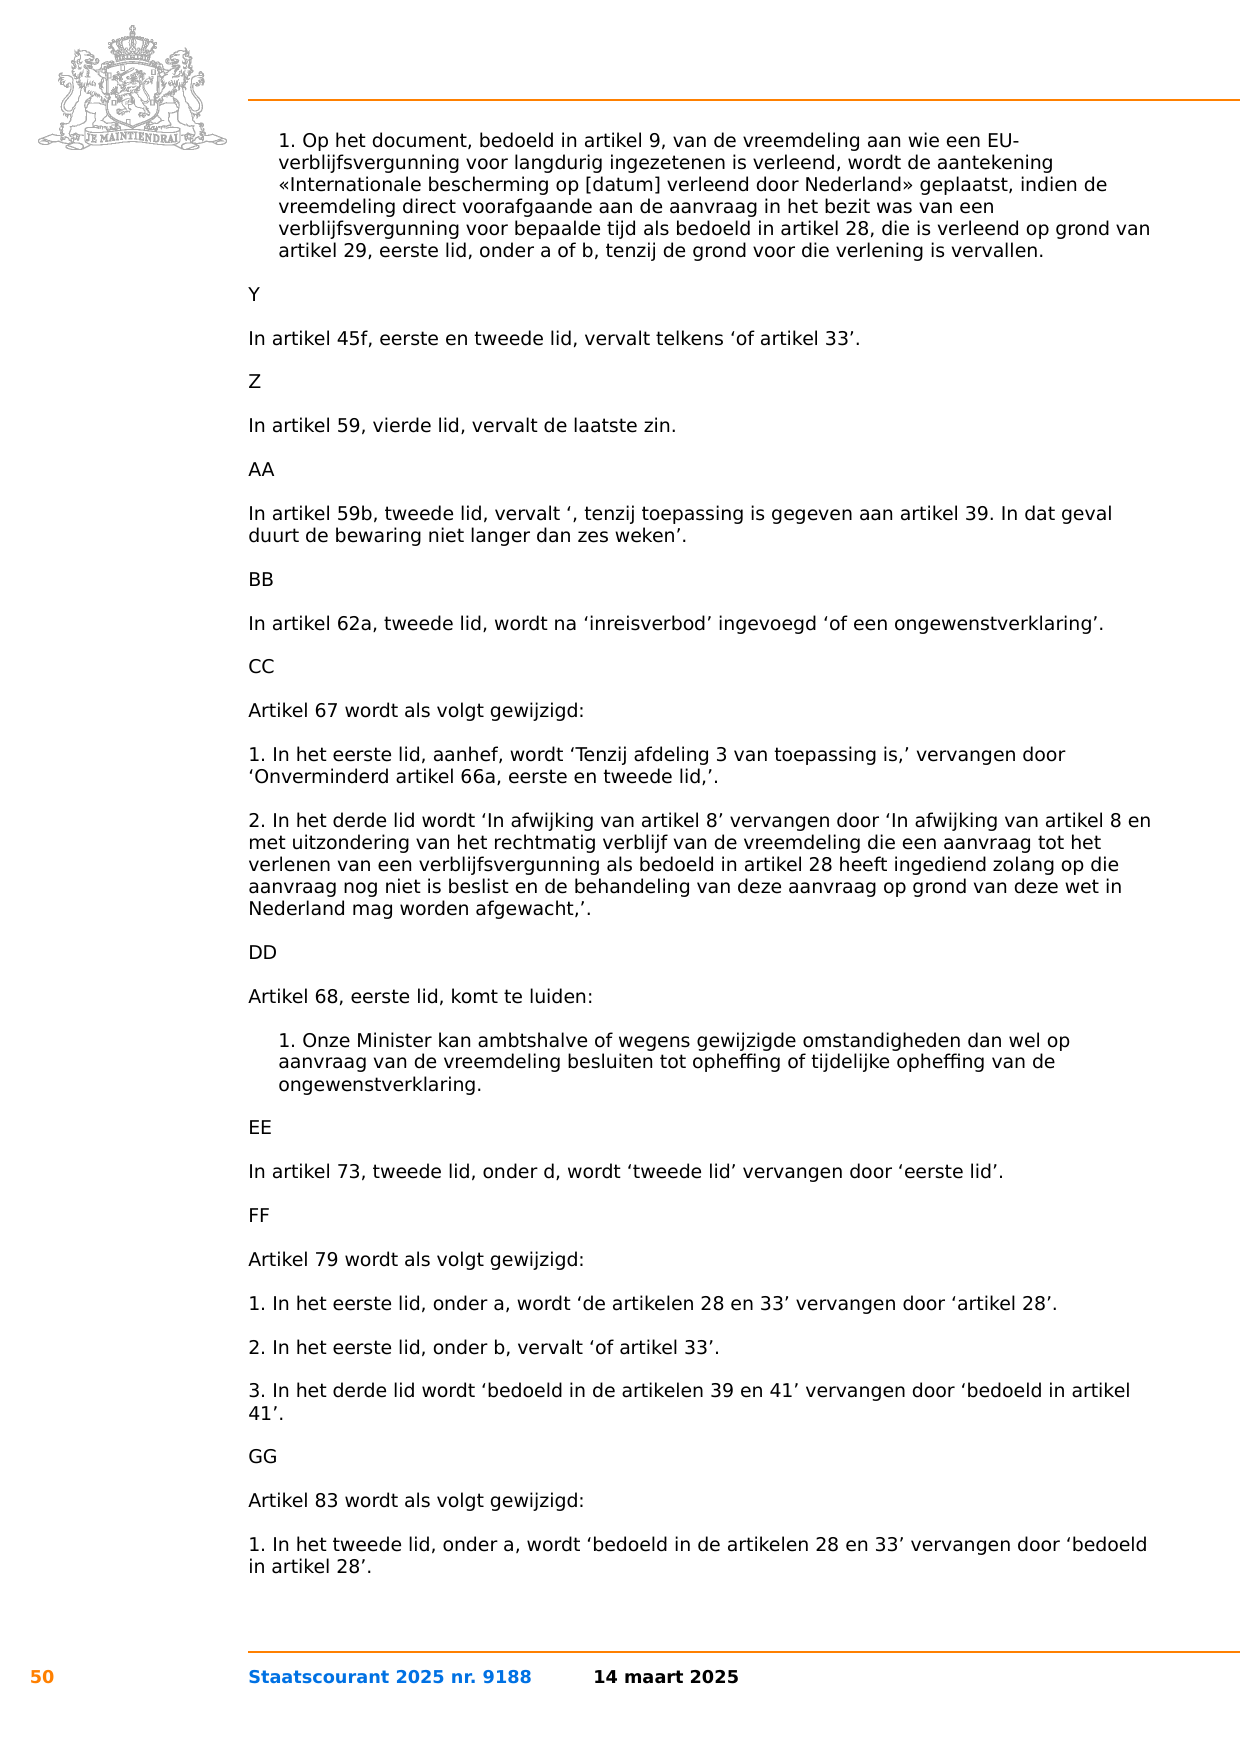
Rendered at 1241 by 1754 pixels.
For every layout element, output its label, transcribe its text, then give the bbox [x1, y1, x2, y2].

text 3. In het derde lid wordt ‘bedoeld in de artikelen 39 en 41’ vervangen door ‘bedoeld in artikel 41’. [248, 1380, 1163, 1424]
text Z [248, 371, 1163, 393]
text GG [248, 1446, 1163, 1468]
text Artikel 68, eerste lid, komt te luiden: [248, 986, 1163, 1008]
picture [38, 25, 227, 150]
text 1. Onze Minister kan ambtshalve of wegens gewijzigde omstandigheden dan wel op aanvraag van de vreemdeling besluiten tot opheffing of tijdelijke opheffing van de ongewenstverklaring. [278, 1029, 1163, 1095]
text 1. In het tweede lid, onder a, wordt ‘bedoeld in de artikelen 28 en 33’ vervangen door ‘bedoeld in artikel 28’. [248, 1534, 1163, 1578]
text AA [248, 459, 1163, 481]
text In artikel 62a, tweede lid, wordt na ‘inreisverbod’ ingevoegd ‘of een ongewenstverklaring’. [248, 613, 1163, 634]
text Artikel 83 wordt als volgt gewijzigd: [248, 1490, 1163, 1512]
text DD [248, 942, 1163, 964]
text 1. Op het document, bedoeld in artikel 9, van de vreemdeling aan wie een EU-verblijfsvergunning voor langdurig ingezetenen is verleend, wordt de aantekening «Internationale bescherming op [datum] verleend door Nederland» geplaatst, indien de vreemdeling direct voorafgaande aan de aanvraag in het bezit was van een verblijfsvergunning voor bepaalde tijd als bedoeld in artikel 28, die is verleend op grond van artikel 29, eerste lid, onder a of b, tenzij de grond voor die verlening is vervallen. [278, 130, 1163, 262]
text Artikel 67 wordt als volgt gewijzigd: [248, 700, 1163, 722]
text BB [248, 569, 1163, 591]
text In artikel 73, tweede lid, onder d, wordt ‘tweede lid’ vervangen door ‘eerste lid’. [248, 1161, 1163, 1183]
text CC [248, 656, 1163, 678]
text In artikel 59, vierde lid, vervalt de laatste zin. [248, 415, 1163, 437]
text In artikel 45f, eerste en tweede lid, vervalt telkens ‘of artikel 33’. [248, 327, 1163, 349]
text In artikel 59b, tweede lid, vervalt ‘, tenzij toepassing is gegeven aan artikel 39. In dat geval duurt de bewaring niet langer dan zes weken’. [248, 503, 1163, 547]
text EE [248, 1117, 1163, 1139]
text Artikel 79 wordt als volgt gewijzigd: [248, 1249, 1163, 1271]
text 1. In het eerste lid, onder a, wordt ‘de artikelen 28 en 33’ vervangen door ‘artikel 28’. [248, 1293, 1163, 1315]
text Y [248, 284, 1163, 306]
text 2. In het eerste lid, onder b, vervalt ‘of artikel 33’. [248, 1337, 1163, 1358]
text FF [248, 1205, 1163, 1227]
text 1. In het eerste lid, aanhef, wordt ‘Tenzij afdeling 3 van toepassing is,’ vervangen door ‘Onverminderd artikel 66a, eerste en tweede lid,’. [248, 744, 1163, 788]
text 2. In het derde lid wordt ‘In afwijking van artikel 8’ vervangen door ‘In afwijking van artikel 8 en met uitzondering van het rechtmatig verblijf van de vreemdeling die een aanvraag tot het verlenen van een verblijfsvergunning als bedoeld in artikel 28 heeft ingediend zolang op die aanvraag nog niet is beslist en de behandeling van deze aanvraag op grond van deze wet in Nederland mag worden afgewacht,’. [248, 810, 1163, 920]
